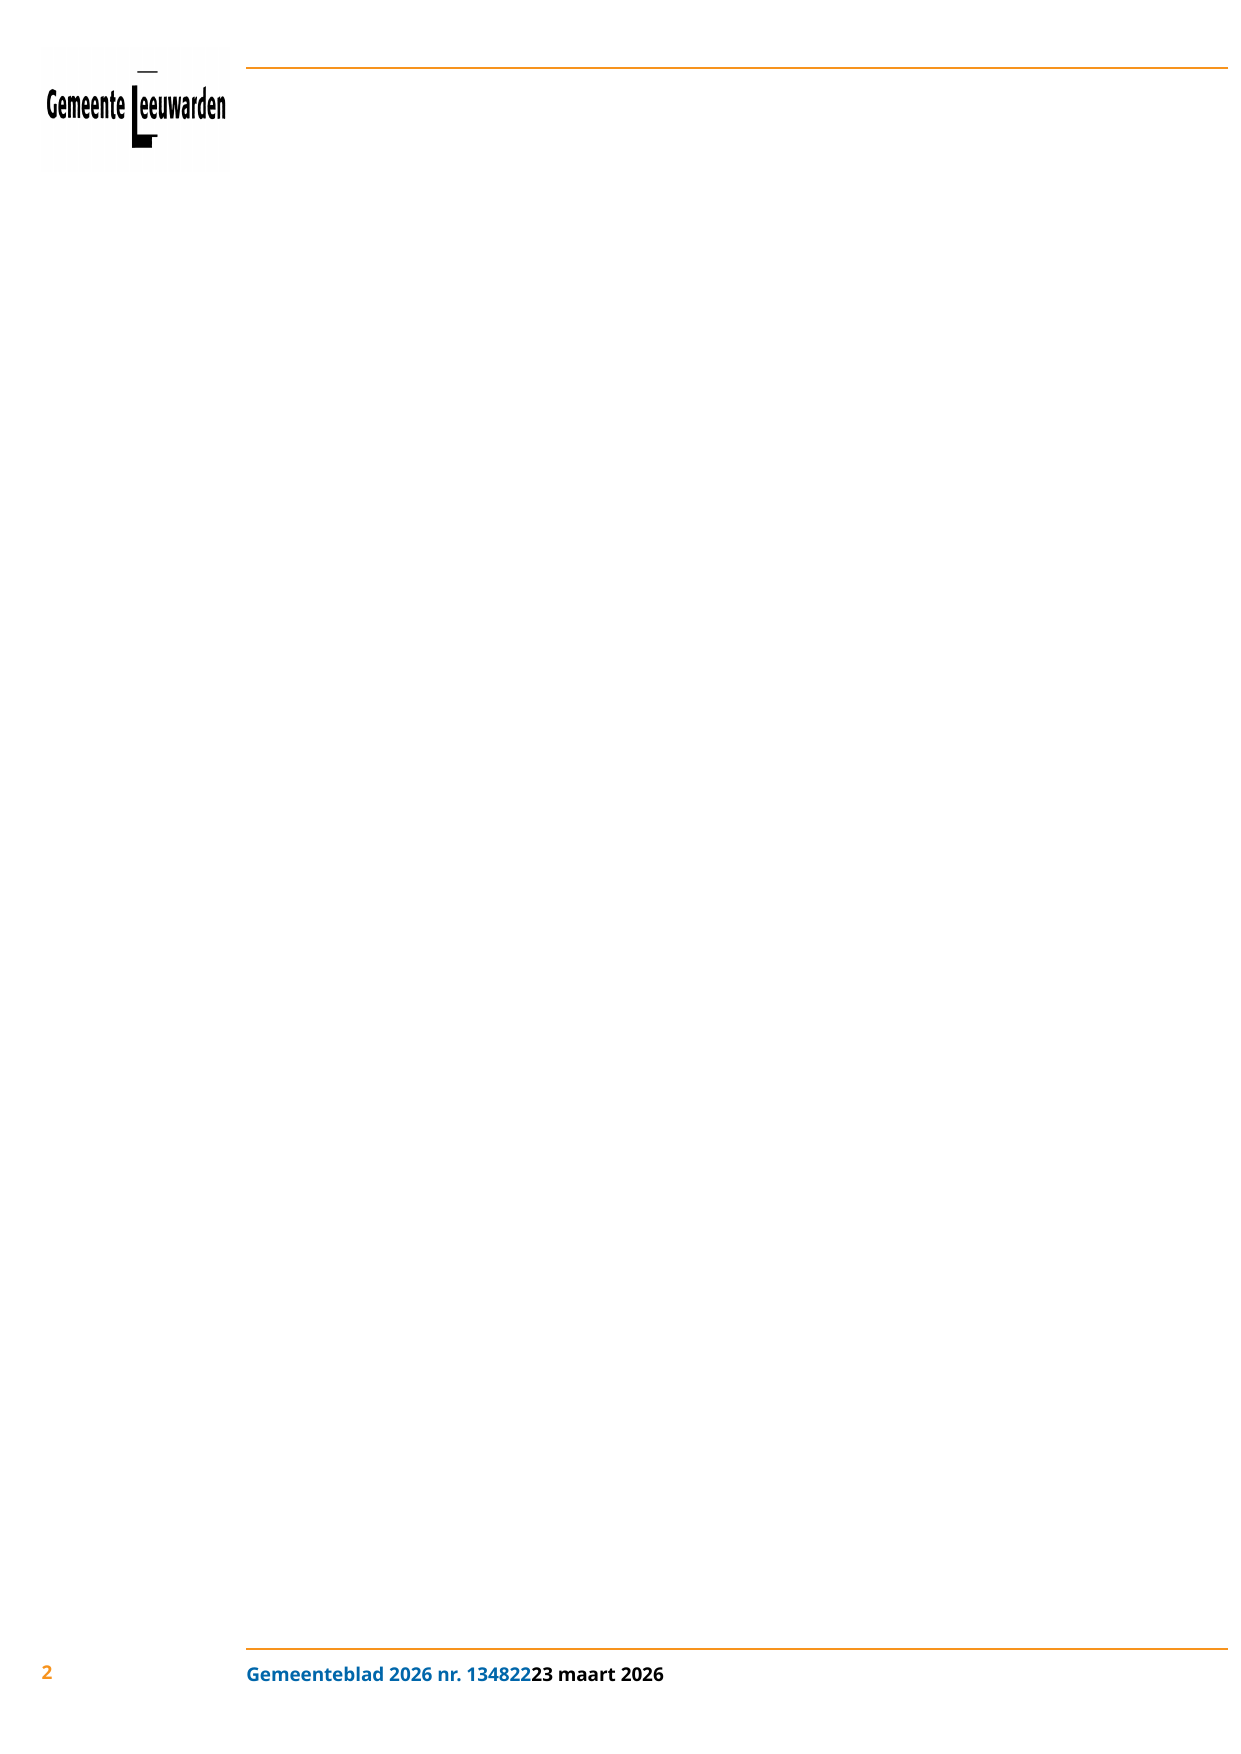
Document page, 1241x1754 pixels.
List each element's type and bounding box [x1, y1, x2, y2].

picture [41, 47, 231, 172]
